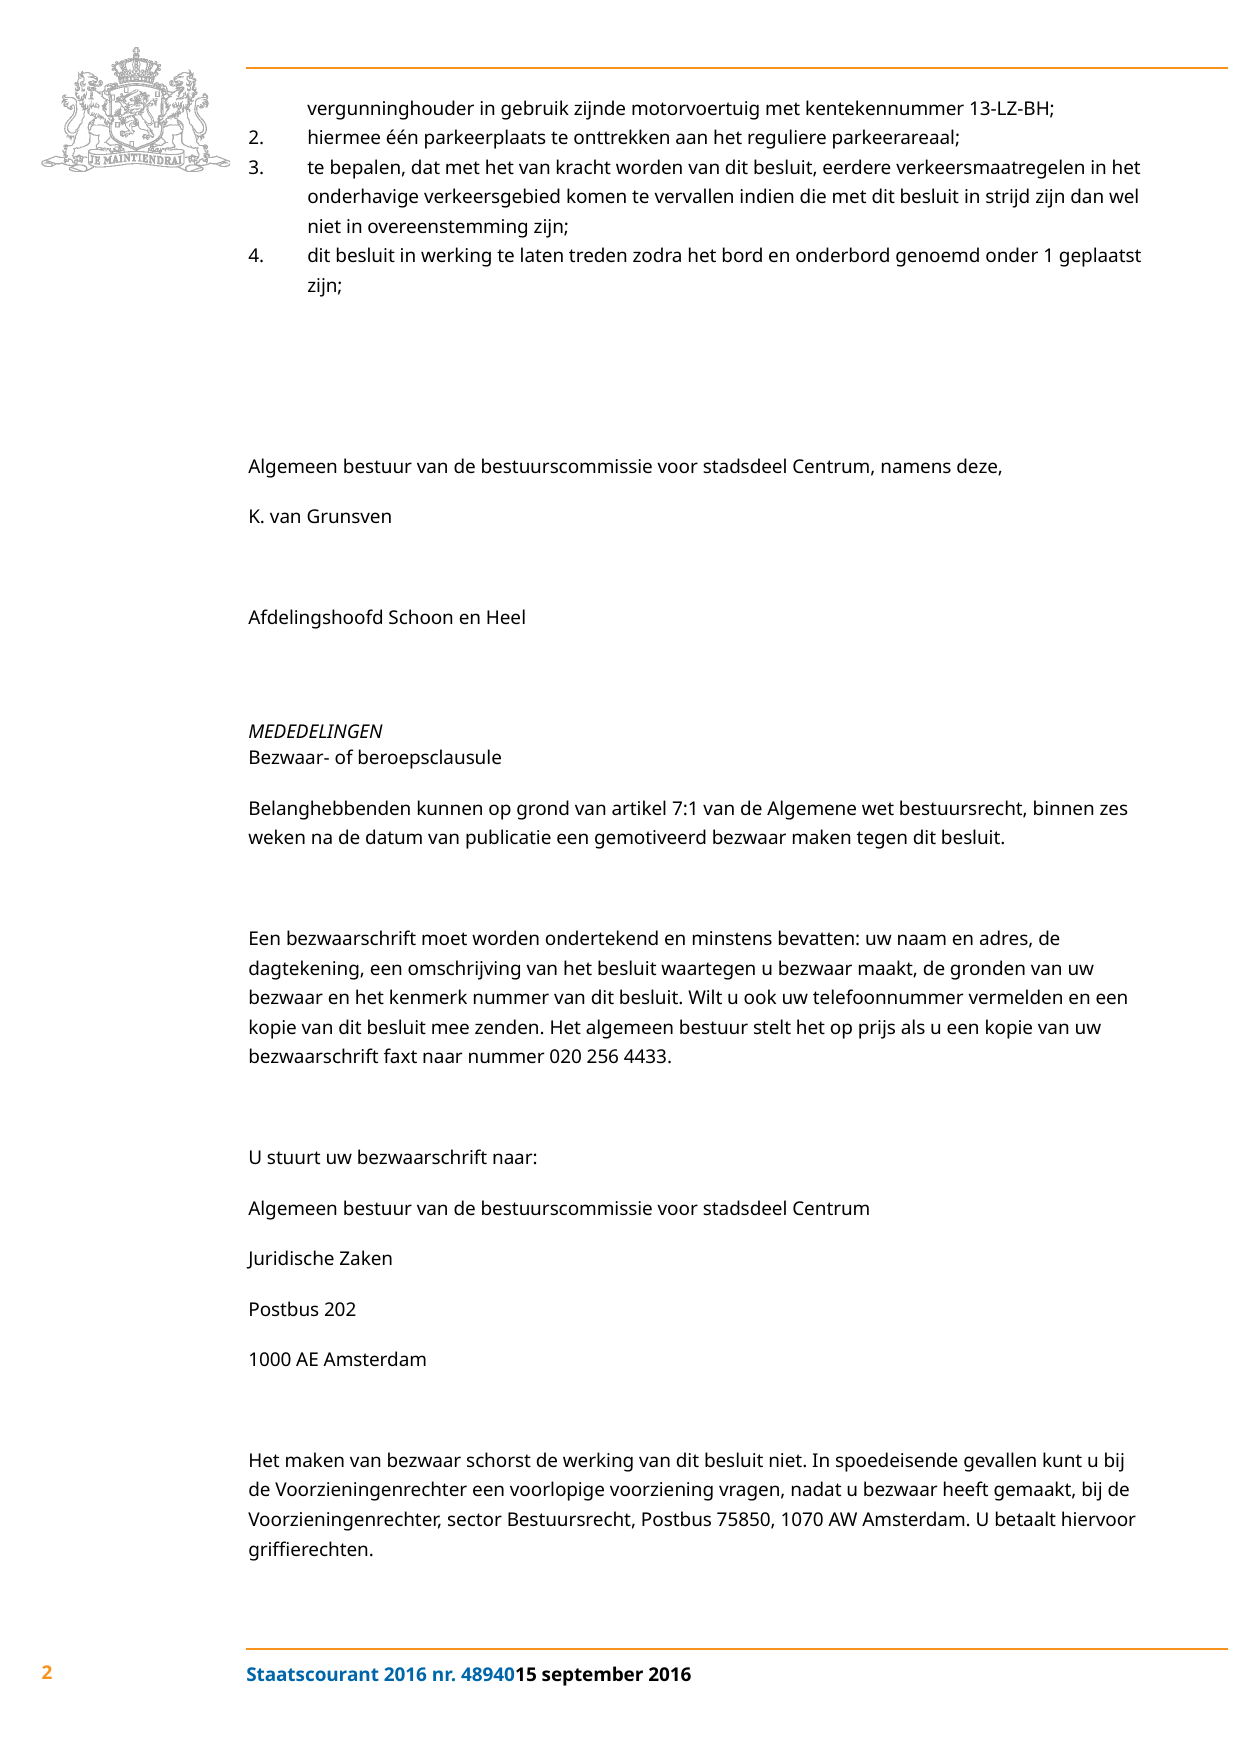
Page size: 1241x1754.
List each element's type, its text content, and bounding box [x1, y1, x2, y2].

text K. van Grunsven [248, 503, 1152, 529]
text Postbus 202 [248, 1296, 1152, 1321]
list vergunninghouder in gebruik zijnde motorvoertuig met kentekennummer 13-LZ-BH; [248, 95, 1152, 121]
list hiermee één parkeerplaats te onttrekken aan het reguliere parkeerareaal; [248, 124, 1152, 150]
list te bepalen, dat met het van kracht worden van dit besluit, eerdere verkeersmaatregelen in het onderhavige verkeersgebied komen te vervallen indien die met dit besluit in strijd zijn dan wel niet in overeenstemming zijn; [248, 154, 1152, 239]
text Algemeen bestuur van de bestuurscommissie voor stadsdeel Centrum [248, 1195, 1152, 1221]
text Belanghebbenden kunnen op grond van artikel 7:1 van de Algemene wet bestuursrecht, binnen zes weken na de datum van publicatie een gemotiveerd bezwaar maken tegen dit besluit. [248, 795, 1152, 850]
text Bezwaar- of beroepsclausule [248, 744, 1152, 770]
text Afdelingshoofd Schoon en Heel [248, 604, 1152, 630]
text Algemeen bestuur van de bestuurscommissie voor stadsdeel Centrum, namens deze, [248, 453, 1152, 479]
text MEDEDELINGEN [248, 719, 1152, 744]
text Het maken van bezwaar schorst de werking van dit besluit niet. In spoedeisende gevallen kunt u bij de Voorzieningenrechter een voorlopige voorziening vragen, nadat u bezwaar heeft gemaakt, bij de Voorzieningenrechter, sector Bestuursrecht, Postbus 75850, 1070 AW Amsterdam. U betaalt hiervoor griffierechten. [248, 1447, 1152, 1561]
text Een bezwaarschrift moet worden ondertekend en minstens bevatten: uw naam en adres, de dagtekening, een omschrijving van het besluit waartegen u bezwaar maakt, de gronden van uw bezwaar en het kenmerk nummer van dit besluit. Wilt u ook uw telefoonnummer vermelden en een kopie van dit besluit mee zenden. Het algemeen bestuur stelt het op prijs als u een kopie van uw bezwaarschrift faxt naar nummer 020 256 4433. [248, 925, 1152, 1069]
text Juridische Zaken [248, 1245, 1152, 1271]
picture [41, 47, 231, 172]
text 1000 AE Amsterdam [248, 1346, 1152, 1372]
list dit besluit in werking te laten treden zodra het bord en onderbord genoemd onder 1 geplaatst zijn; [248, 243, 1152, 298]
text U stuurt uw bezwaarschrift naar: [248, 1144, 1152, 1170]
